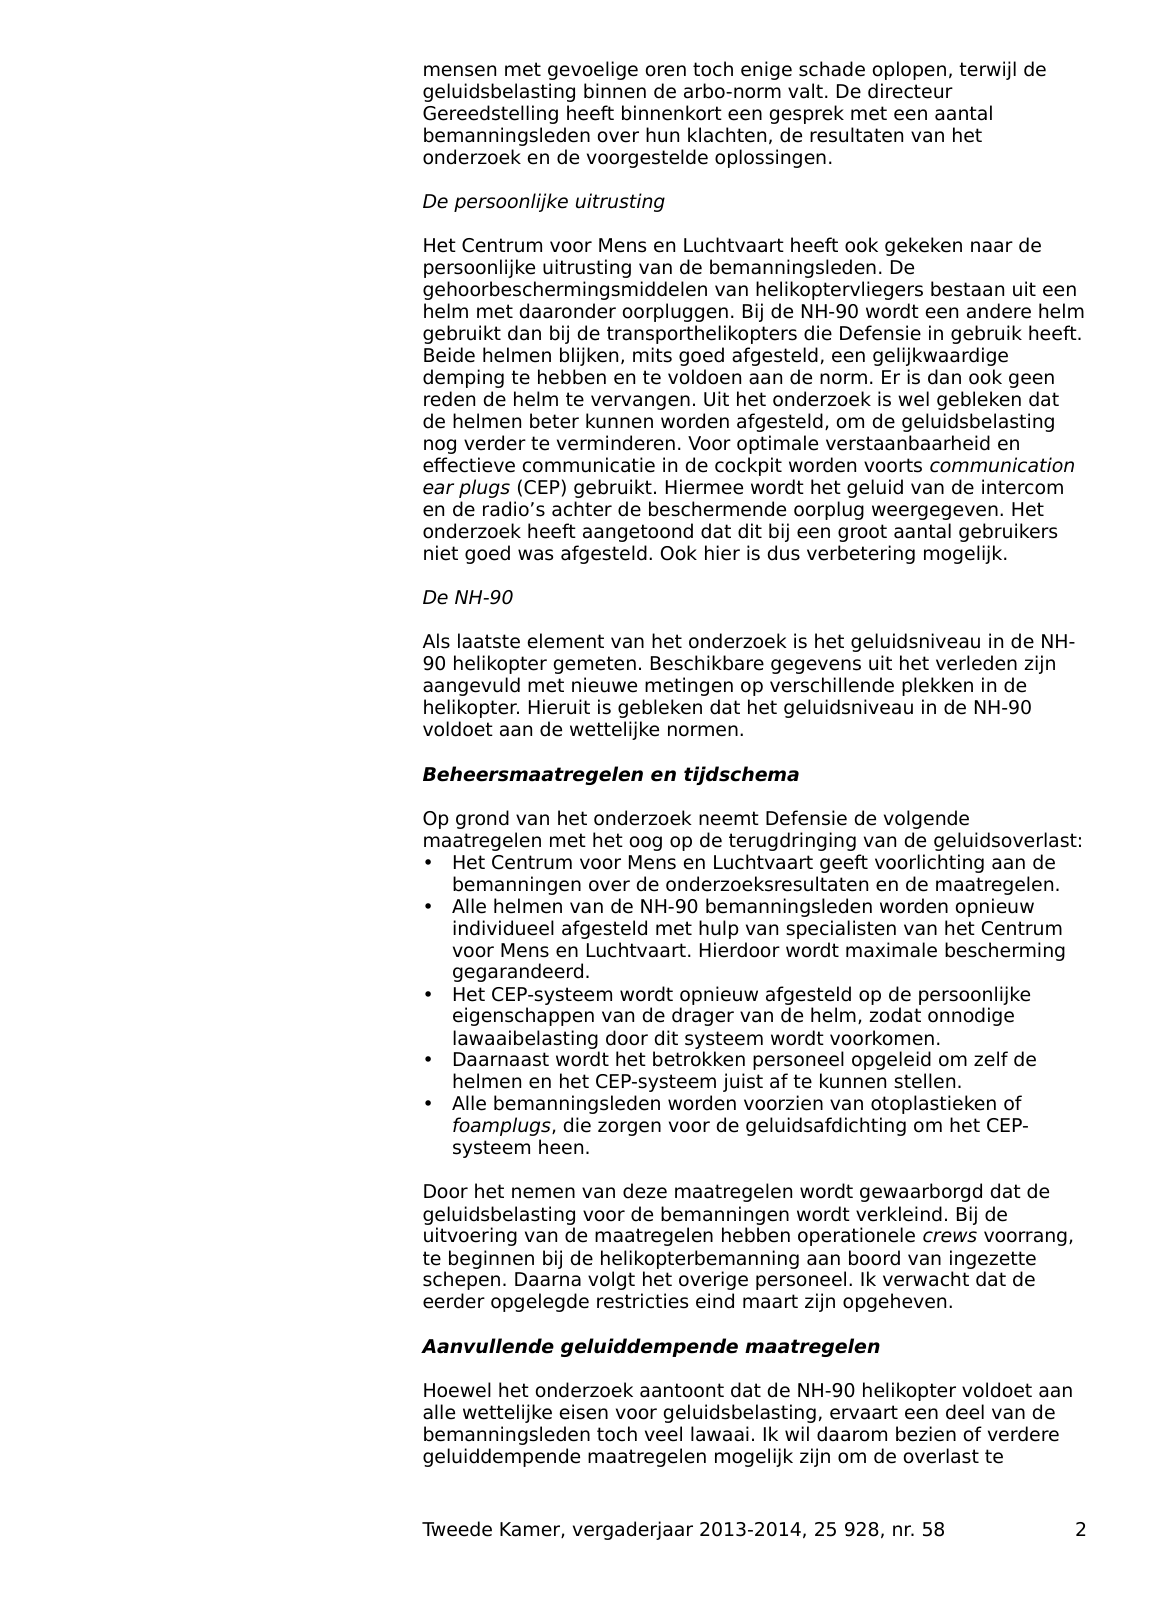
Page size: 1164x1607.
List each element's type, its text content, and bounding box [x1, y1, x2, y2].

text • Alle bemanningsleden worden voorzien van otoplastieken of foamplugs, die zorgen voor de geluidsafdichting om het CEP-systeem heen. [422, 1093, 1087, 1159]
text • Het CEP-systeem wordt opnieuw afgesteld op de persoonlijke eigenschappen van de drager van de helm, zodat onnodige lawaaibelasting door dit systeem wordt voorkomen. [422, 983, 1087, 1049]
subtitle De NH-90 [422, 587, 1087, 609]
text Door het nemen van deze maatregelen wordt gewaarborgd dat de geluidsbelasting voor de bemanningen wordt verkleind. Bij de uitvoering van de maatregelen hebben operationele crews voorrang, te beginnen bij de helikopterbemanning aan boord van ingezette schepen. Daarna volgt het overige personeel. Ik verwacht dat de eerder opgelegde restricties eind maart zijn opgeheven. [422, 1181, 1087, 1313]
text Hoewel het onderzoek aantoont dat de NH-90 helikopter voldoet aan alle wettelijke eisen voor geluidsbelasting, ervaart een deel van de bemanningsleden toch veel lawaai. Ik wil daarom bezien of verdere geluiddempende maatregelen mogelijk zijn om de overlast te [422, 1380, 1087, 1468]
text Het Centrum voor Mens en Luchtvaart heeft ook gekeken naar de persoonlijke uitrusting van de bemanningsleden. De gehoorbeschermingsmiddelen van helikoptervliegers bestaan uit een helm met daaronder oorpluggen. Bij de NH-90 wordt een andere helm gebruikt dan bij de transporthelikopters die Defensie in gebruik heeft. Beide helmen blijken, mits goed afgesteld, een gelijkwaardige demping te hebben en te voldoen aan de norm. Er is dan ook geen reden de helm te vervangen. Uit het onderzoek is wel gebleken dat de helmen beter kunnen worden afgesteld, om de geluidsbelasting nog verder te verminderen. Voor optimale verstaanbaarheid en effectieve communicatie in de cockpit worden voorts communication ear plugs (CEP) gebruikt. Hiermee wordt het geluid van de intercom en de radio’s achter de beschermende oorplug weergegeven. Het onderzoek heeft aangetoond dat dit bij een groot aantal gebruikers niet goed was afgesteld. Ook hier is dus verbetering mogelijk. [422, 235, 1087, 565]
text Als laatste element van het onderzoek is het geluidsniveau in de NH-90 helikopter gemeten. Beschikbare gegevens uit het verleden zijn aangevuld met nieuwe metingen op verschillende plekken in de helikopter. Hieruit is gebleken dat het geluidsniveau in de NH-90 voldoet aan de wettelijke normen. [422, 631, 1087, 741]
text • Daarnaast wordt het betrokken personeel opgeleid om zelf de helmen en het CEP-systeem juist af te kunnen stellen. [422, 1049, 1087, 1093]
text mensen met gevoelige oren toch enige schade oplopen, terwijl de geluidsbelasting binnen de arbo-norm valt. De directeur Gereedstelling heeft binnenkort een gesprek met een aantal bemanningsleden over hun klachten, de resultaten van het onderzoek en de voorgestelde oplossingen. [422, 59, 1087, 169]
subtitle De persoonlijke uitrusting [422, 191, 1087, 213]
text • Het Centrum voor Mens en Luchtvaart geeft voorlichting aan de bemanningen over de onderzoeksresultaten en de maatregelen. [422, 852, 1087, 896]
subtitle Beheersmaatregelen en tijdschema [422, 763, 1087, 785]
text • Alle helmen van de NH-90 bemanningsleden worden opnieuw individueel afgesteld met hulp van specialisten van het Centrum voor Mens en Luchtvaart. Hierdoor wordt maximale bescherming gegarandeerd. [422, 896, 1087, 983]
text Op grond van het onderzoek neemt Defensie de volgende maatregelen met het oog op de terugdringing van de geluidsoverlast: [422, 808, 1087, 852]
subtitle Aanvullende geluiddempende maatregelen [422, 1336, 1087, 1357]
